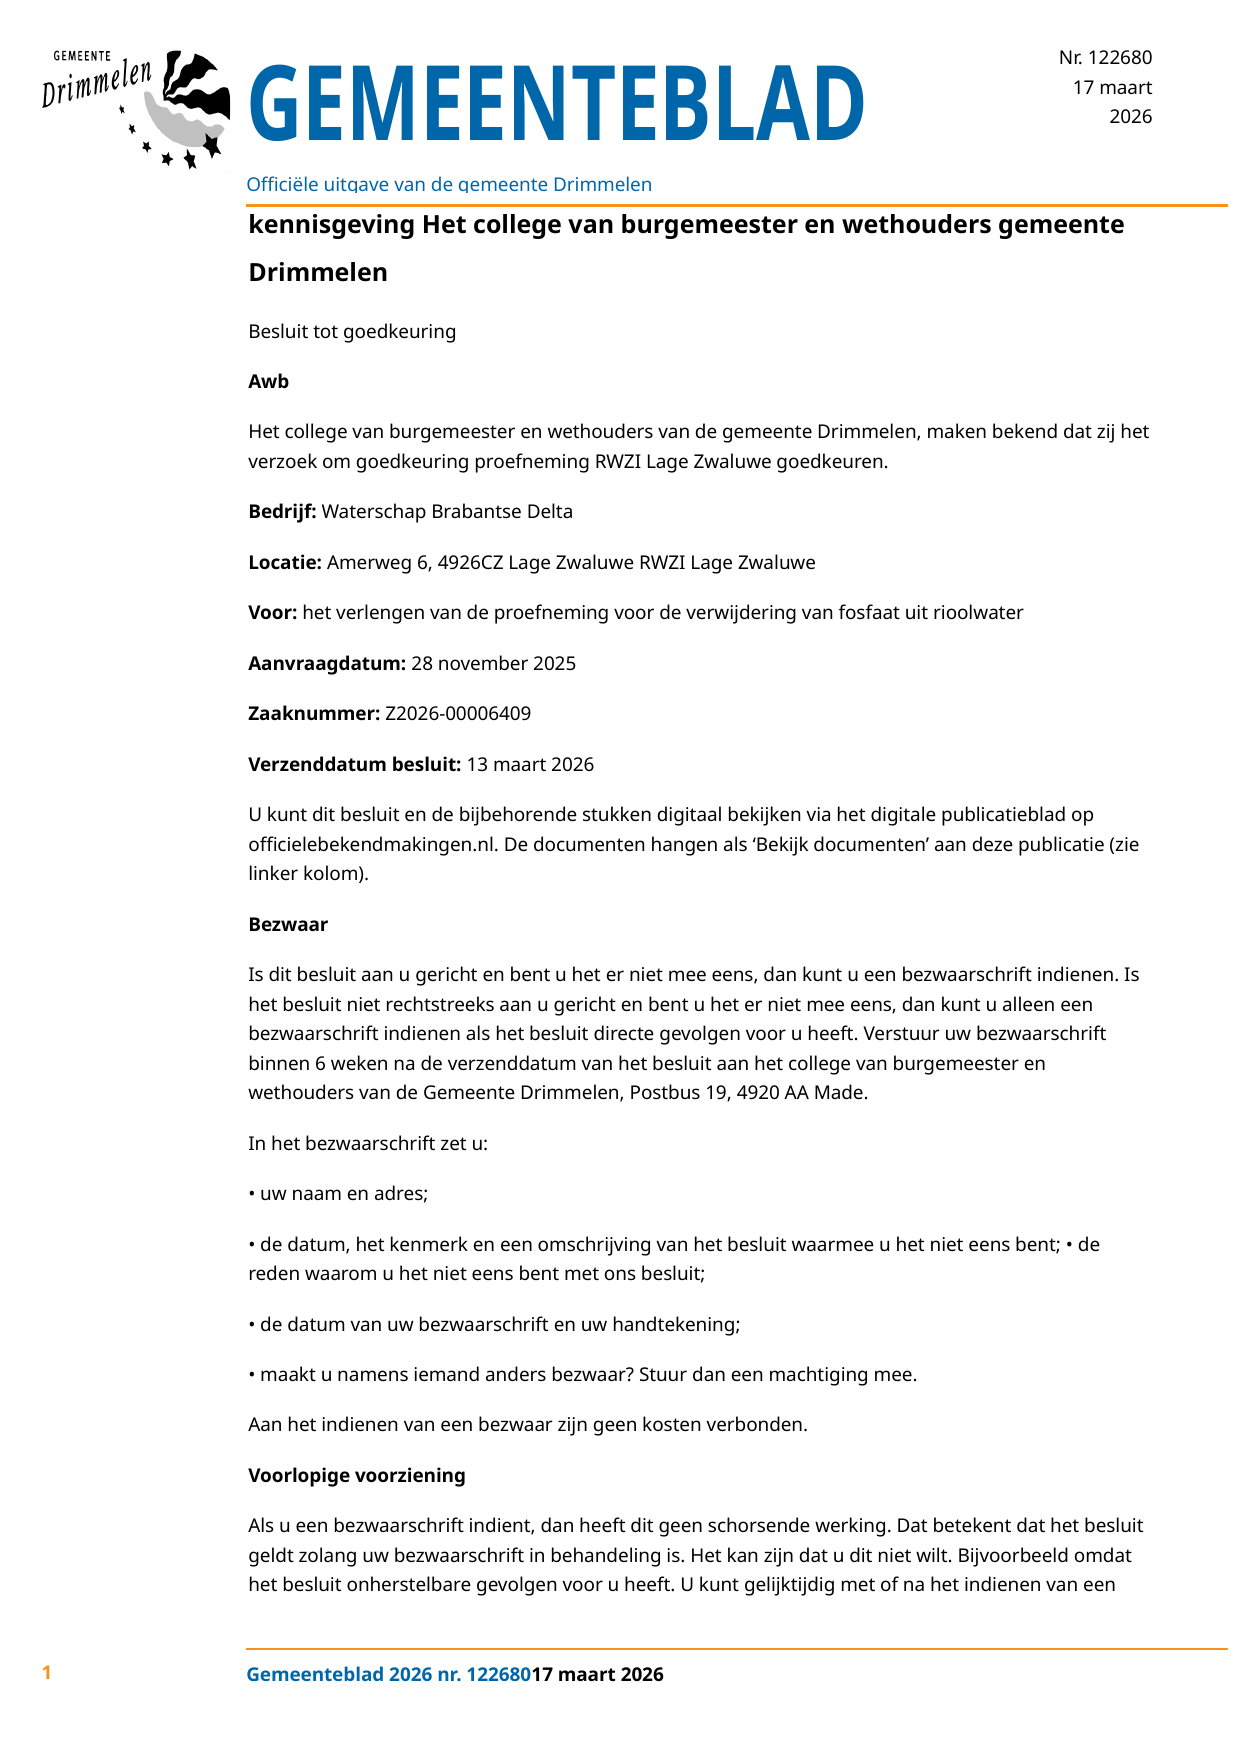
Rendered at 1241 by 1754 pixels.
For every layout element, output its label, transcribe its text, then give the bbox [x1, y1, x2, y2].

text • de datum, het kenmerk en een omschrijving van het besluit waarmee u het niet eens bent; • de reden waarom u het niet eens bent met ons besluit; [248, 1231, 1152, 1286]
text Awb [248, 368, 1152, 394]
text • de datum van uw bezwaarschrift en uw handtekening; [248, 1311, 1152, 1337]
text Bezwaar [248, 911, 1152, 937]
text • maakt u namens iemand anders bezwaar? Stuur dan een machtiging mee. [248, 1361, 1152, 1387]
text • uw naam en adres; [248, 1180, 1152, 1206]
text Het college van burgemeester en wethouders van de gemeente Drimmelen, maken bekend dat zij het verzoek om goedkeuring proefneming RWZI Lage Zwaluwe goedkeuren. [248, 419, 1152, 474]
text Voor: het verlengen van de proefneming voor de verwijdering van fosfaat uit rioolwater [248, 599, 1152, 625]
text Als u een bezwaarschrift indient, dan heeft dit geen schorsende werking. Dat betekent dat het besluit geldt zolang uw bezwaarschrift in behandeling is. Het kan zijn dat u dit niet wilt. Bijvoorbeeld omdat het besluit onherstelbare gevolgen voor u heeft. U kunt gelijktijdig met of na het indienen van een [248, 1512, 1152, 1597]
text Aanvraagdatum: 28 november 2025 [248, 650, 1152, 676]
text Locatie: Amerweg 6, 4926CZ Lage Zwaluwe RWZI Lage Zwaluwe [248, 549, 1152, 575]
picture [41, 47, 231, 172]
text Voorlopige voorziening [248, 1462, 1152, 1488]
text Verzenddatum besluit: 13 maart 2026 [248, 751, 1152, 777]
text kennisgeving Het college van burgemeester en wethouders gemeente Drimmelen [248, 207, 1152, 288]
text In het bezwaarschrift zet u: [248, 1130, 1152, 1156]
text Besluit tot goedkeuring [248, 318, 1152, 344]
text Aan het indienen van een bezwaar zijn geen kosten verbonden. [248, 1412, 1152, 1437]
text Is dit besluit aan u gericht en bent u het er niet mee eens, dan kunt u een bezwaarschrift indienen. Is het besluit niet rechtstreeks aan u gericht en bent u het er niet mee eens, dan kunt u alleen een bezwaarschrift indienen als het besluit directe gevolgen voor u heeft. Verstuur uw bezwaarschrift binnen 6 weken na de verzenddatum van het besluit aan het college van burgemeester en wethouders van de Gemeente Drimmelen, Postbus 19, 4920 AA Made. [248, 961, 1152, 1105]
text Zaaknummer: Z2026-00006409 [248, 700, 1152, 726]
text U kunt dit besluit en de bijbehorende stukken digitaal bekijken via het digitale publicatieblad op officielebekendmakingen.nl. De documenten hangen als ‘Bekijk documenten’ aan deze publicatie (zie linker kolom). [248, 801, 1152, 886]
text Bedrijf: Waterschap Brabantse Delta [248, 499, 1152, 524]
